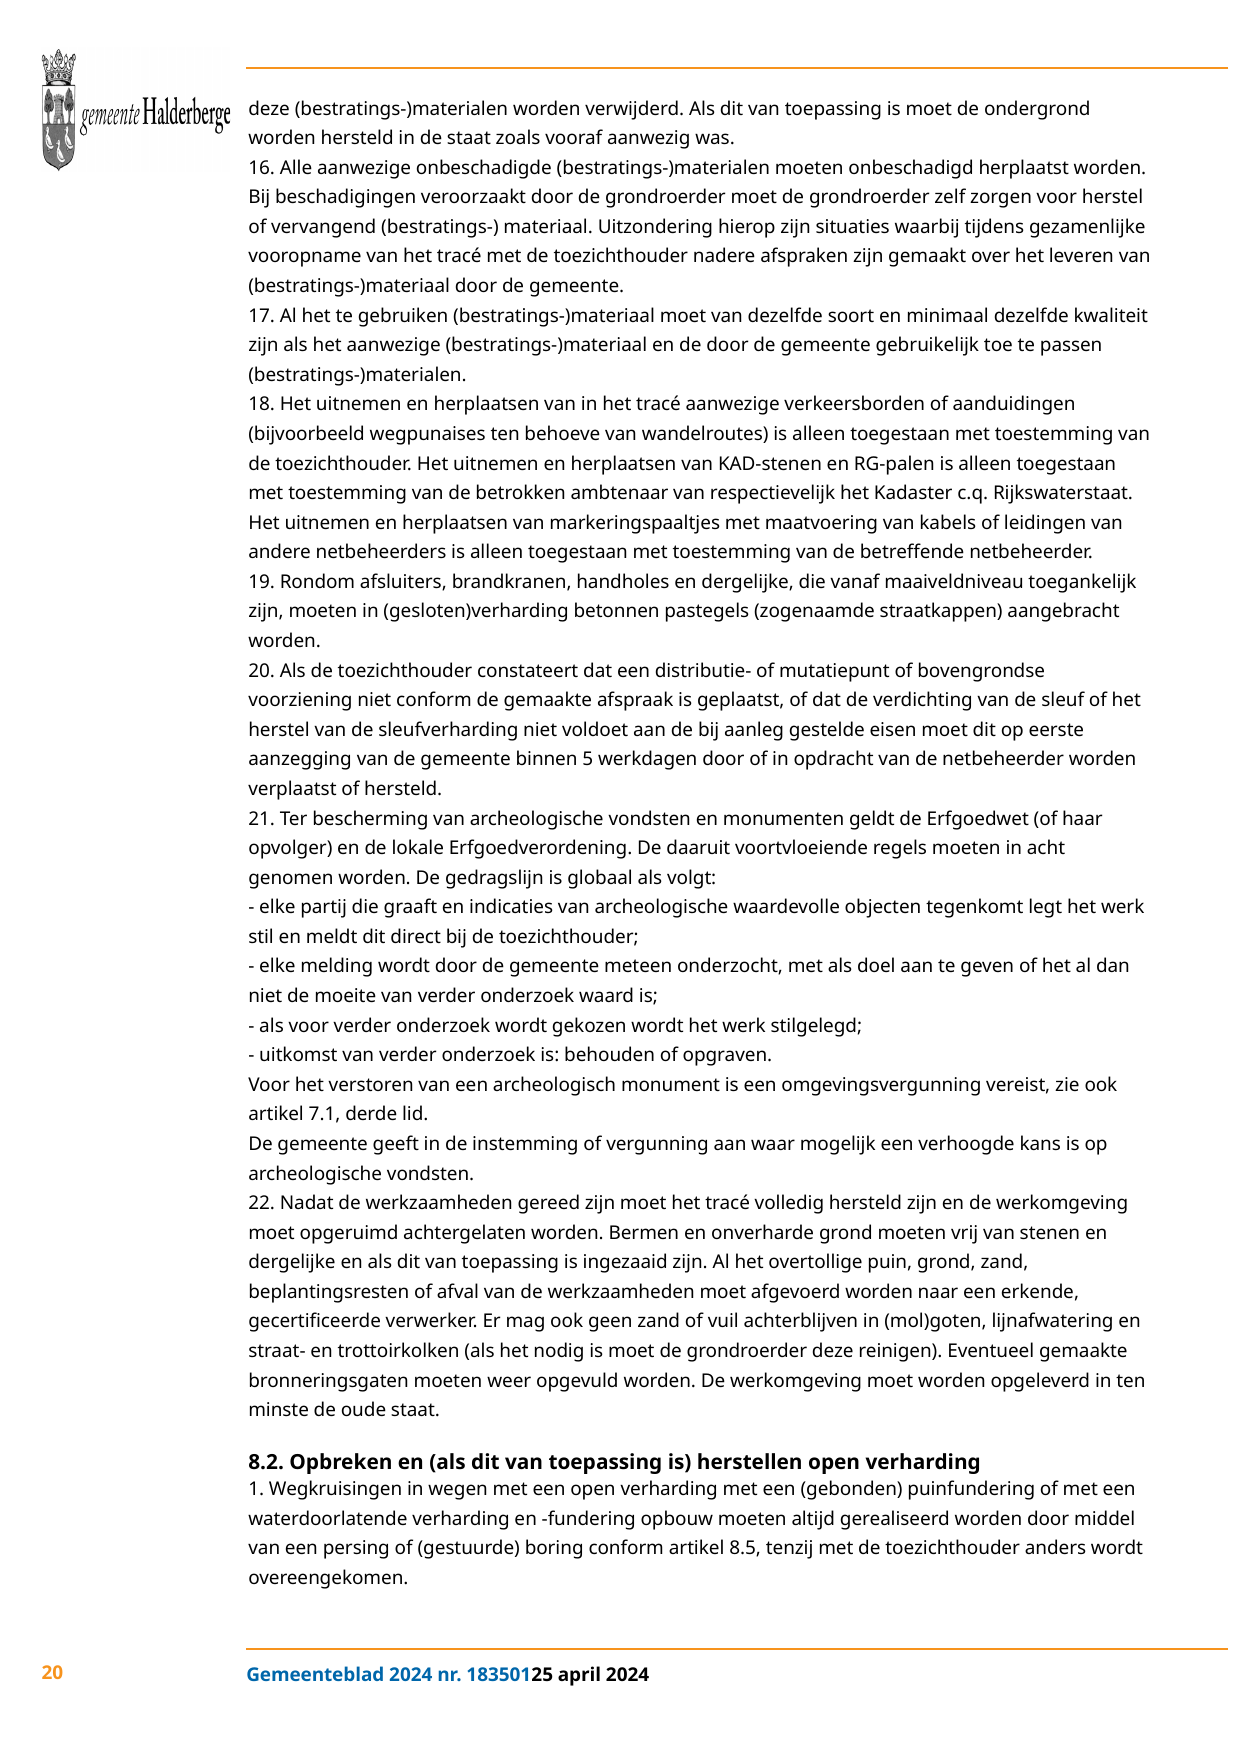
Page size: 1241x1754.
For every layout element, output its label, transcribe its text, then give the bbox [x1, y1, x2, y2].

text 17. Al het te gebruiken (bestratings-)materiaal moet van dezelfde soort en minimaal dezelfde kwaliteit zijn als het aanwezige (bestratings-)materiaal en de door de gemeente gebruikelijk toe te passen (bestratings-)materialen. [248, 302, 1152, 387]
text - elke partij die graaft en indicaties van archeologische waardevolle objecten tegenkomt legt het werk stil en meldt dit direct bij de toezichthouder; [248, 893, 1152, 949]
text 18. Het uitnemen en herplaatsen van in het tracé aanwezige verkeersborden of aanduidingen (bijvoorbeeld wegpunaises ten behoeve van wandelroutes) is alleen toegestaan met toestemming van de toezichthouder. Het uitnemen en herplaatsen van KAD-stenen en RG-palen is alleen toegestaan met toestemming van de betrokken ambtenaar van respectievelijk het Kadaster c.q. Rijkswaterstaat. Het uitnemen en herplaatsen van markeringspaaltjes met maatvoering van kabels of leidingen van andere netbeheerders is alleen toegestaan met toestemming van de betreffende netbeheerder. [248, 391, 1152, 564]
text - uitkomst van verder onderzoek is: behouden of opgraven. [248, 1041, 1152, 1067]
text 22. Nadat de werkzaamheden gereed zijn moet het tracé volledig hersteld zijn en de werkomgeving moet opgeruimd achtergelaten worden. Bermen en onverharde grond moeten vrij van stenen en dergelijke en als dit van toepassing is ingezaaid zijn. Al het overtollige puin, grond, zand, beplantingsresten of afval van de werkzaamheden moet afgevoerd worden naar een erkende, gecertificeerde verwerker. Er mag ook geen zand of vuil achterblijven in (mol)goten, lijnafwatering en straat- en trottoirkolken (als het nodig is moet de grondroerder deze reinigen). Eventueel gemaakte bronneringsgaten moeten weer opgevuld worden. De werkomgeving moet worden opgeleverd in ten minste de oude staat. [248, 1189, 1152, 1422]
text deze (bestratings-)materialen worden verwijderd. Als dit van toepassing is moet de ondergrond worden hersteld in de staat zoals vooraf aanwezig was. [248, 95, 1152, 150]
text De gemeente geeft in de instemming of vergunning aan waar mogelijk een verhoogde kans is op archeologische vondsten. [248, 1130, 1152, 1186]
text Voor het verstoren van een archeologisch monument is een omgevingsvergunning vereist, zie ook artikel 7.1, derde lid. [248, 1071, 1152, 1126]
text 16. Alle aanwezige onbeschadigde (bestratings-)materialen moeten onbeschadigd herplaatst worden. Bij beschadigingen veroorzaakt door de grondroerder moet de grondroerder zelf zorgen voor herstel of vervangend (bestratings-) materiaal. Uitzondering hierop zijn situaties waarbij tijdens gezamenlijke vooropname van het tracé met de toezichthouder nadere afspraken zijn gemaakt over het leveren van (bestratings-)materiaal door de gemeente. [248, 154, 1152, 298]
picture [41, 47, 231, 172]
text 8.2. Opbreken en (als dit van toepassing is) herstellen open verharding [248, 1447, 1152, 1475]
text 1. Wegkruisingen in wegen met een open verharding met een (gebonden) puinfundering of met een waterdoorlatende verharding en -fundering opbouw moeten altijd gerealiseerd worden door middel van een persing of (gestuurde) boring conform artikel 8.5, tenzij met de toezichthouder anders wordt overeengekomen. [248, 1475, 1152, 1590]
text 20. Als de toezichthouder constateert dat een distributie- of mutatiepunt of bovengrondse voorziening niet conform de gemaakte afspraak is geplaatst, of dat de verdichting van de sleuf of het herstel van de sleufverharding niet voldoet aan de bij aanleg gestelde eisen moet dit op eerste aanzegging van de gemeente binnen 5 werkdagen door of in opdracht van de netbeheerder worden verplaatst of hersteld. [248, 657, 1152, 801]
text - als voor verder onderzoek wordt gekozen wordt het werk stilgelegd; [248, 1012, 1152, 1038]
text 19. Rondom afsluiters, brandkranen, handholes en dergelijke, die vanaf maaiveldniveau toegankelijk zijn, moeten in (gesloten)verharding betonnen pastegels (zogenaamde straatkappen) aangebracht worden. [248, 568, 1152, 653]
text 21. Ter bescherming van archeologische vondsten en monumenten geldt de Erfgoedwet (of haar opvolger) en de lokale Erfgoedverordening. De daaruit voortvloeiende regels moeten in acht genomen worden. De gedragslijn is globaal als volgt: [248, 805, 1152, 890]
text - elke melding wordt door de gemeente meteen onderzocht, met als doel aan te geven of het al dan niet de moeite van verder onderzoek waard is; [248, 953, 1152, 1008]
